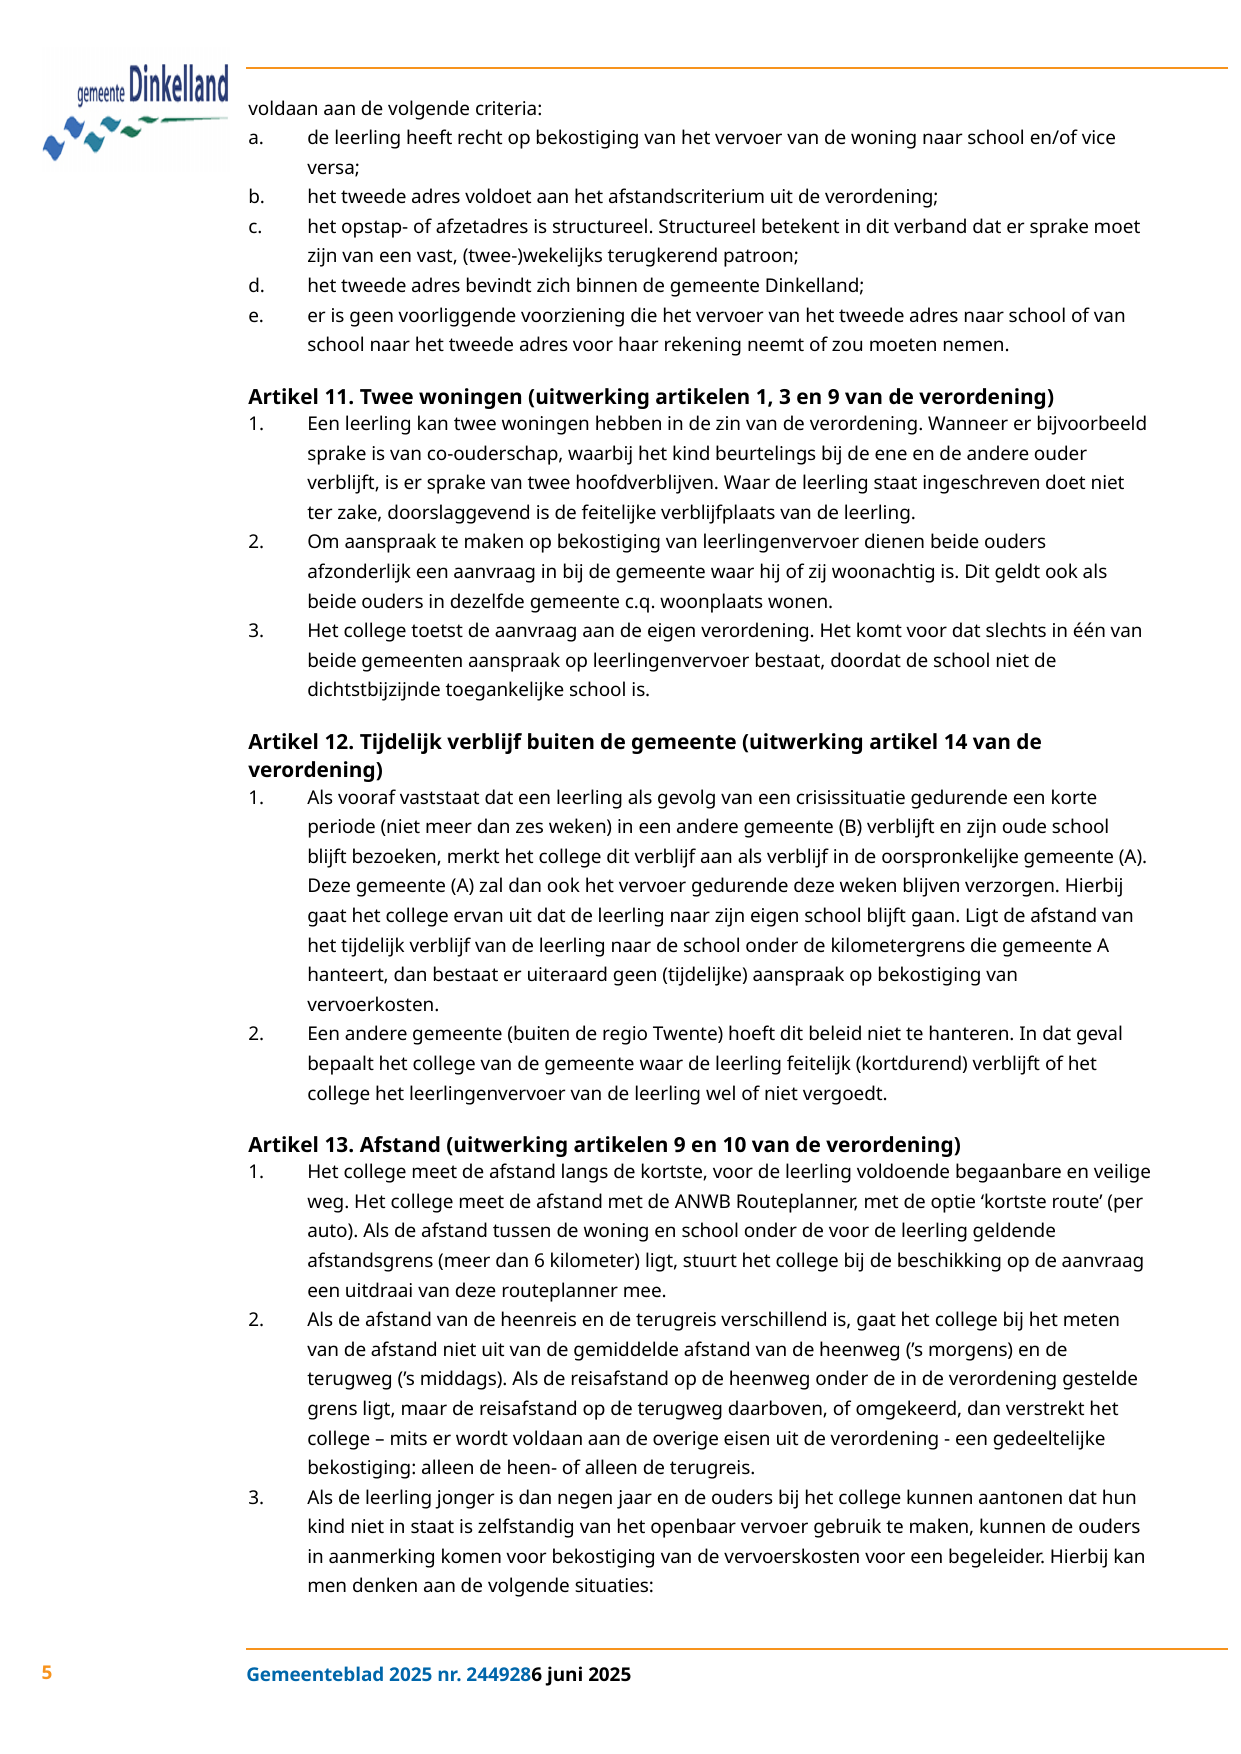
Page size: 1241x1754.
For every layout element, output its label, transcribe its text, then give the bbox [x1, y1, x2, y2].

list het opstap- of afzetadres is structureel. Structureel betekent in dit verband dat er sprake moet zijn van een vast, (twee-)wekelijks terugkerend patroon; [248, 213, 1152, 268]
list Het college toetst de aanvraag aan de eigen verordening. Het komt voor dat slechts in één van beide gemeenten aanspraak op leerlingenvervoer bestaat, doordat de school niet de dichtstbijzijnde toegankelijke school is. [248, 617, 1152, 702]
text Artikel 11. Twee woningen (uitwerking artikelen 1, 3 en 9 van de verordening) [248, 382, 1152, 410]
picture [41, 47, 231, 172]
list Een andere gemeente (buiten de regio Twente) hoeft dit beleid niet te hanteren. In dat geval bepaalt het college van de gemeente waar de leerling feitelijk (kortdurend) verblijft of het college het leerlingenvervoer van de leerling wel of niet vergoedt. [248, 1021, 1152, 1105]
list er is geen voorliggende voorziening die het vervoer van het tweede adres naar school of van school naar het tweede adres voor haar rekening neemt of zou moeten nemen. [248, 302, 1152, 357]
list de leerling heeft recht op bekostiging van het vervoer van de woning naar school en/of vice versa; [248, 124, 1152, 180]
text Artikel 12. Tijdelijk verblijf buiten de gemeente (uitwerking artikel 14 van de verordening) [248, 727, 1152, 784]
list Een leerling kan twee woningen hebben in de zin van de verordening. Wanneer er bijvoorbeeld sprake is van co-ouderschap, waarbij het kind beurtelings bij de ene en de andere ouder verblijft, is er sprake van twee hoofdverblijven. Waar de leerling staat ingeschreven doet niet ter zake, doorslaggevend is de feitelijke verblijfplaats van de leerling. [248, 410, 1152, 525]
list Als vooraf vaststaat dat een leerling als gevolg van een crisissituatie gedurende een korte periode (niet meer dan zes weken) in een andere gemeente (B) verblijft en zijn oude school blijft bezoeken, merkt het college dit verblijf aan als verblijf in de oorspronkelijke gemeente (A). Deze gemeente (A) zal dan ook het vervoer gedurende deze weken blijven verzorgen. Hierbij gaat het college ervan uit dat de leerling naar zijn eigen school blijft gaan. Ligt de afstand van het tijdelijk verblijf van de leerling naar de school onder de kilometergrens die gemeente A hanteert, dan bestaat er uiteraard geen (tijdelijke) aanspraak op bekostiging van vervoerkosten. [248, 784, 1152, 1017]
list Het college meet de afstand langs de kortste, voor de leerling voldoende begaanbare en veilige weg. Het college meet de afstand met de ANWB Routeplanner, met de optie ‘kortste route’ (per auto). Als de afstand tussen de woning en school onder de voor de leerling geldende afstandsgrens (meer dan 6 kilometer) ligt, stuurt het college bij de beschikking op de aanvraag een uitdraai van deze routeplanner mee. [248, 1158, 1152, 1303]
list Als de afstand van de heenreis en de terugreis verschillend is, gaat het college bij het meten van de afstand niet uit van de gemiddelde afstand van de heenweg (’s morgens) en de terugweg (’s middags). Als de reisafstand op de heenweg onder de in de verordening gestelde grens ligt, maar de reisafstand op de terugweg daarboven, of omgekeerd, dan verstrekt het college – mits er wordt voldaan aan de overige eisen uit de verordening - een gedeeltelijke bekostiging: alleen de heen- of alleen de terugreis. [248, 1306, 1152, 1480]
text Artikel 13. Afstand (uitwerking artikelen 9 en 10 van de verordening) [248, 1130, 1152, 1158]
list Om aanspraak te maken op bekostiging van leerlingenvervoer dienen beide ouders afzonderlijk een aanvraag in bij de gemeente waar hij of zij woonachtig is. Dit geldt ook als beide ouders in dezelfde gemeente c.q. woonplaats wonen. [248, 529, 1152, 613]
text voldaan aan de volgende criteria: [248, 95, 1152, 121]
list Als de leerling jonger is dan negen jaar en de ouders bij het college kunnen aantonen dat hun kind niet in staat is zelfstandig van het openbaar vervoer gebruik te maken, kunnen de ouders in aanmerking komen voor bekostiging van de vervoerskosten voor een begeleider. Hierbij kan men denken aan de volgende situaties: [248, 1484, 1152, 1598]
list het tweede adres bevindt zich binnen de gemeente Dinkelland; [248, 272, 1152, 298]
list het tweede adres voldoet aan het afstandscriterium uit de verordening; [248, 183, 1152, 209]
